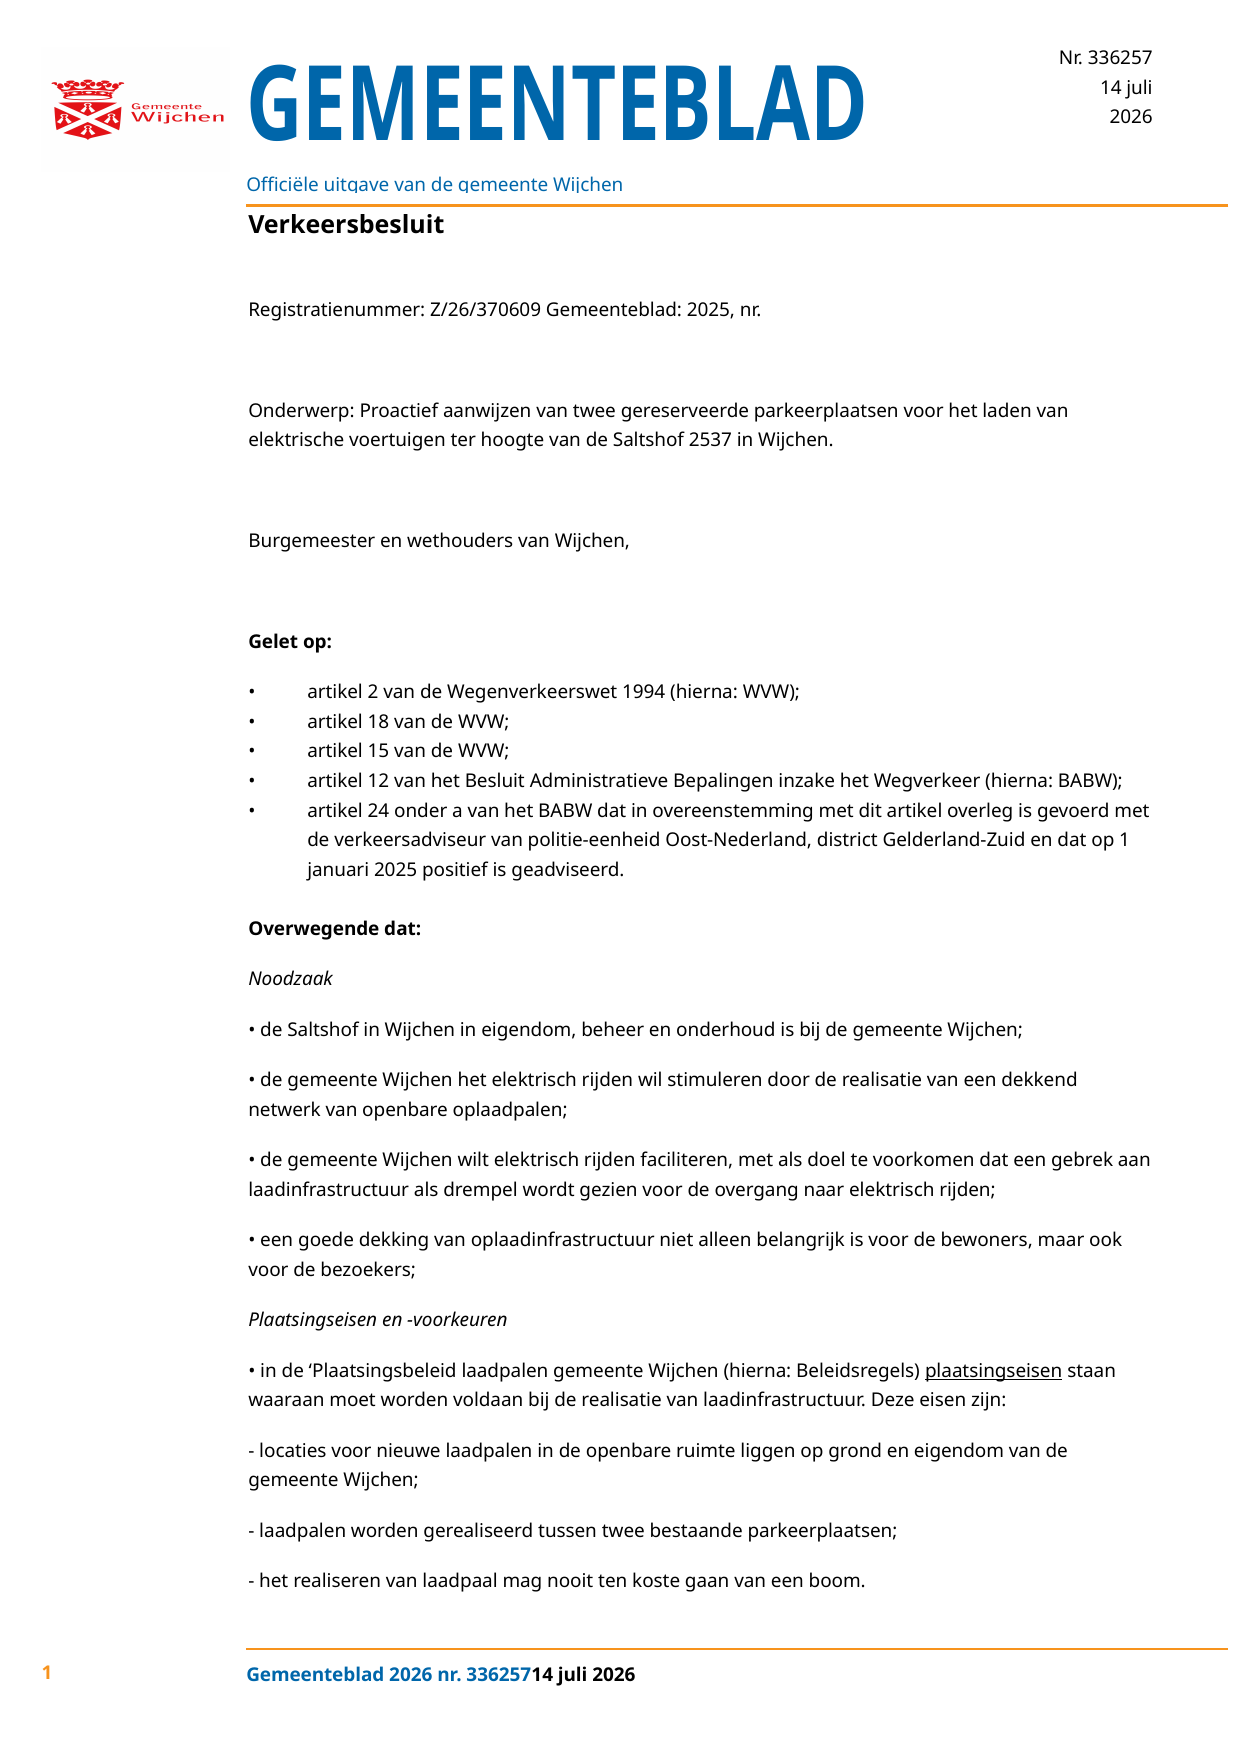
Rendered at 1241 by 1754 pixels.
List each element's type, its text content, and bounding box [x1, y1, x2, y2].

text Overwegende dat: [248, 915, 1152, 941]
text - laadpalen worden gerealiseerd tussen twee bestaande parkeerplaatsen; [248, 1517, 1152, 1543]
text Burgemeester en wethouders van Wijchen, [248, 527, 1152, 553]
list artikel 24 onder a van het BABW dat in overeenstemming met dit artikel overleg is gevoerd met de verkeersadviseur van politie-eenheid Oost-Nederland, district Gelderland-Zuid en dat op 1 januari 2025 positief is geadviseerd. [248, 797, 1152, 882]
text - het realiseren van laadpaal mag nooit ten koste gaan van een boom. [248, 1567, 1152, 1593]
list artikel 2 van de Wegenverkeerswet 1994 (hierna: WVW); [248, 678, 1152, 704]
list artikel 12 van het Besluit Administratieve Bepalingen inzake het Wegverkeer (hierna: BABW); [248, 767, 1152, 793]
text Plaatsingseisen en -voorkeuren [248, 1306, 1152, 1332]
text - locaties voor nieuwe laadpalen in de openbare ruimte liggen op grond en eigendom van de gemeente Wijchen; [248, 1437, 1152, 1492]
picture [41, 47, 231, 172]
text Registratienummer: Z/26/370609 Gemeenteblad: 2025, nr. [248, 296, 1152, 322]
text • de Saltshof in Wijchen in eigendom, beheer en onderhoud is bij de gemeente Wijchen; [248, 1016, 1152, 1042]
text Gelet op: [248, 628, 1152, 654]
text • de gemeente Wijchen wilt elektrisch rijden faciliteren, met als doel te voorkomen dat een gebrek aan laadinfrastructuur als drempel wordt gezien voor de overgang naar elektrisch rijden; [248, 1146, 1152, 1202]
text • de gemeente Wijchen het elektrisch rijden wil stimuleren door de realisatie van een dekkend netwerk van openbare oplaadpalen; [248, 1066, 1152, 1122]
text • in de ‘Plaatsingsbeleid laadpalen gemeente Wijchen (hierna: Beleidsregels) plaatsingseisen staan waaraan moet worden voldaan bij de realisatie van laadinfrastructuur. Deze eisen zijn: [248, 1357, 1152, 1412]
text Verkeersbesluit [248, 207, 1152, 241]
list artikel 18 van de WVW; [248, 708, 1152, 734]
list artikel 15 van de WVW; [248, 738, 1152, 763]
text Onderwerp: Proactief aanwijzen van twee gereserveerde parkeerplaatsen voor het laden van elektrische voertuigen ter hoogte van de Saltshof 2537 in Wijchen. [248, 397, 1152, 452]
text Noodzaak [248, 966, 1152, 991]
text • een goede dekking van oplaadinfrastructuur niet alleen belangrijk is voor de bewoners, maar ook voor de bezoekers; [248, 1226, 1152, 1282]
